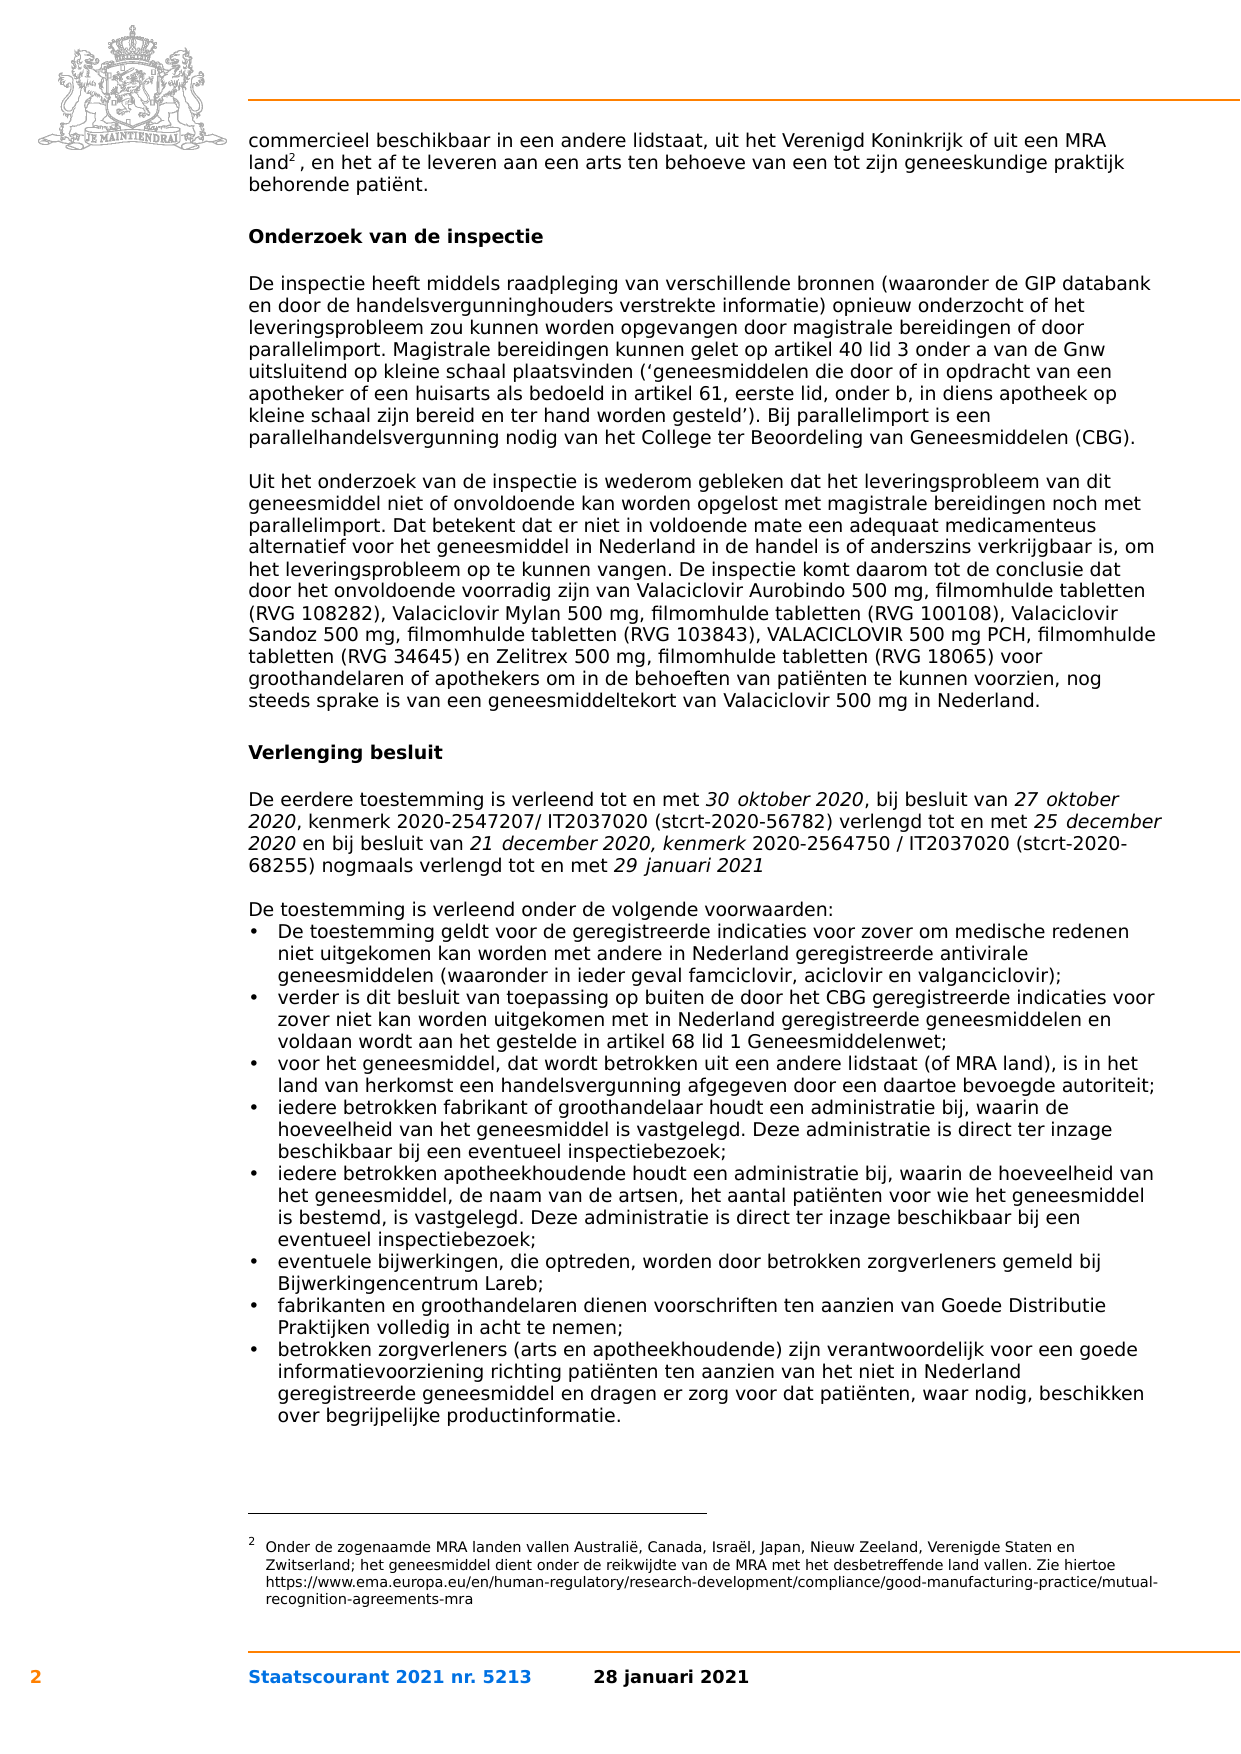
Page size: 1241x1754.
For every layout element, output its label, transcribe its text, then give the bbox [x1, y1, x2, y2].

picture [38, 25, 227, 150]
text • eventuele bijwerkingen, die optreden, worden door betrokken zorgverleners gemeld bij Bijwerkingencentrum Lareb; [248, 1251, 1163, 1295]
text Onder de zogenaamde MRA landen vallen Australië, Canada, Israël, Japan, Nieuw Zeeland, Verenigde Staten en Zwitserland; het geneesmiddel dient onder de reikwijdte van de MRA met het desbetreffende land vallen. Zie hiertoe https://www.ema.europa.eu/en/human-regulatory/research-development/compliance/good-manufacturing-practice/mutual-recognition-agreements-mra [248, 1535, 1163, 1608]
text • iedere betrokken apotheekhoudende houdt een administratie bij, waarin de hoeveelheid van het geneesmiddel, de naam van de artsen, het aantal patiënten voor wie het geneesmiddel is bestemd, is vastgelegd. Deze administratie is direct ter inzage beschikbaar bij een eventueel inspectiebezoek; [248, 1163, 1163, 1251]
subtitle Verlenging besluit [248, 742, 1163, 764]
text • verder is dit besluit van toepassing op buiten de door het CBG geregistreerde indicaties voor zover niet kan worden uitgekomen met in Nederland geregistreerde geneesmiddelen en voldaan wordt aan het gestelde in artikel 68 lid 1 Geneesmiddelenwet; [248, 987, 1163, 1053]
text De eerdere toestemming is verleend tot en met 30 oktober 2020, bij besluit van 27 oktober 2020, kenmerk 2020-2547207/ IT2037020 (stcrt-2020-56782) verlengd tot en met 25 december 2020 en bij besluit van 21 december 2020, kenmerk 2020-2564750 / IT2037020 (stcrt-2020-68255) nogmaals verlengd tot en met 29 januari 2021 [248, 789, 1163, 877]
text De inspectie heeft middels raadpleging van verschillende bronnen (waaronder de GIP databank en door de handelsvergunninghouders verstrekte informatie) opnieuw onderzocht of het leveringsprobleem zou kunnen worden opgevangen door magistrale bereidingen of door parallelimport. Magistrale bereidingen kunnen gelet op artikel 40 lid 3 onder a van de Gnw uitsluitend op kleine schaal plaatsvinden (‘geneesmiddelen die door of in opdracht van een apotheker of een huisarts als bedoeld in artikel 61, eerste lid, onder b, in diens apotheek op kleine schaal zijn bereid en ter hand worden gesteld’). Bij parallelimport is een parallelhandelsvergunning nodig van het College ter Beoordeling van Geneesmiddelen (CBG). [248, 273, 1163, 449]
text • voor het geneesmiddel, dat wordt betrokken uit een andere lidstaat (of MRA land), is in het land van herkomst een handelsvergunning afgegeven door een daartoe bevoegde autoriteit; [248, 1053, 1163, 1097]
text • fabrikanten en groothandelaren dienen voorschriften ten aanzien van Goede Distributie Praktijken volledig in acht te nemen; [248, 1295, 1163, 1339]
text • De toestemming geldt voor de geregistreerde indicaties voor zover om medische redenen niet uitgekomen kan worden met andere in Nederland geregistreerde antivirale geneesmiddelen (waaronder in ieder geval famciclovir, aciclovir en valganciclovir); [248, 921, 1163, 987]
subtitle Onderzoek van de inspectie [248, 226, 1163, 248]
text commercieel beschikbaar in een andere lidstaat, uit het Verenigd Koninkrijk of uit een MRA land, en het af te leveren aan een arts ten behoeve van een tot zijn geneeskundige praktijk behorende patiënt. [248, 130, 1163, 196]
text De toestemming is verleend onder de volgende voorwaarden: [248, 899, 1163, 921]
text • iedere betrokken fabrikant of groothandelaar houdt een administratie bij, waarin de hoeveelheid van het geneesmiddel is vastgelegd. Deze administratie is direct ter inzage beschikbaar bij een eventueel inspectiebezoek; [248, 1097, 1163, 1163]
text Uit het onderzoek van de inspectie is wederom gebleken dat het leveringsprobleem van dit geneesmiddel niet of onvoldoende kan worden opgelost met magistrale bereidingen noch met parallelimport. Dat betekent dat er niet in voldoende mate een adequaat medicamenteus alternatief voor het geneesmiddel in Nederland in de handel is of anderszins verkrijgbaar is, om het leveringsprobleem op te kunnen vangen. De inspectie komt daarom tot de conclusie dat door het onvoldoende voorradig zijn van Valaciclovir Aurobindo 500 mg, filmomhulde tabletten (RVG 108282), Valaciclovir Mylan 500 mg, filmomhulde tabletten (RVG 100108), Valaciclovir Sandoz 500 mg, filmomhulde tabletten (RVG 103843), VALACICLOVIR 500 mg PCH, filmomhulde tabletten (RVG 34645) en Zelitrex 500 mg, filmomhulde tabletten (RVG 18065) voor groothandelaren of apothekers om in de behoeften van patiënten te kunnen voorzien, nog steeds sprake is van een geneesmiddeltekort van Valaciclovir 500 mg in Nederland. [248, 471, 1163, 712]
text • betrokken zorgverleners (arts en apotheekhoudende) zijn verantwoordelijk voor een goede informatievoorziening richting patiënten ten aanzien van het niet in Nederland geregistreerde geneesmiddel en dragen er zorg voor dat patiënten, waar nodig, beschikken over begrijpelijke productinformatie. [248, 1339, 1163, 1427]
